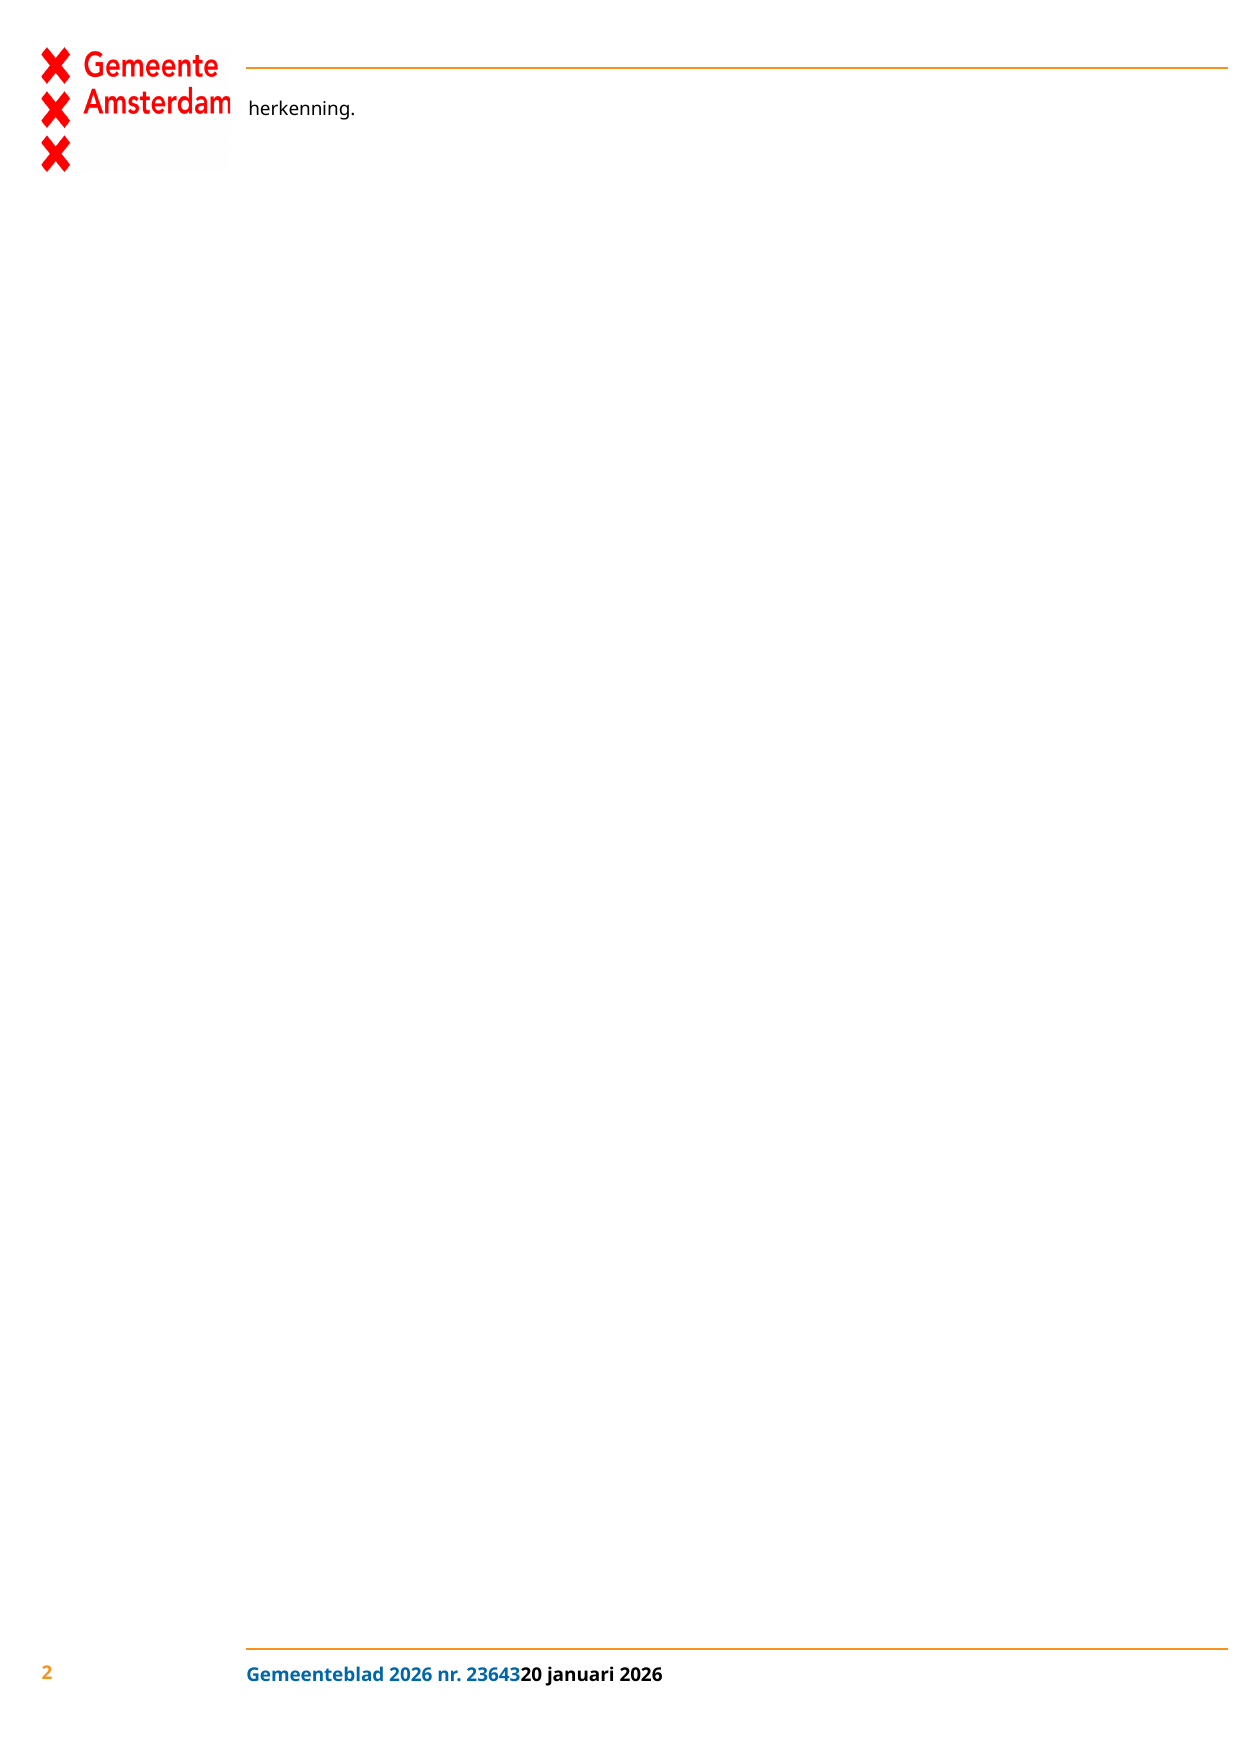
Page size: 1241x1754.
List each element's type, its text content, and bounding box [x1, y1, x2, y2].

picture [41, 47, 231, 172]
text herkenning. [248, 95, 1152, 121]
